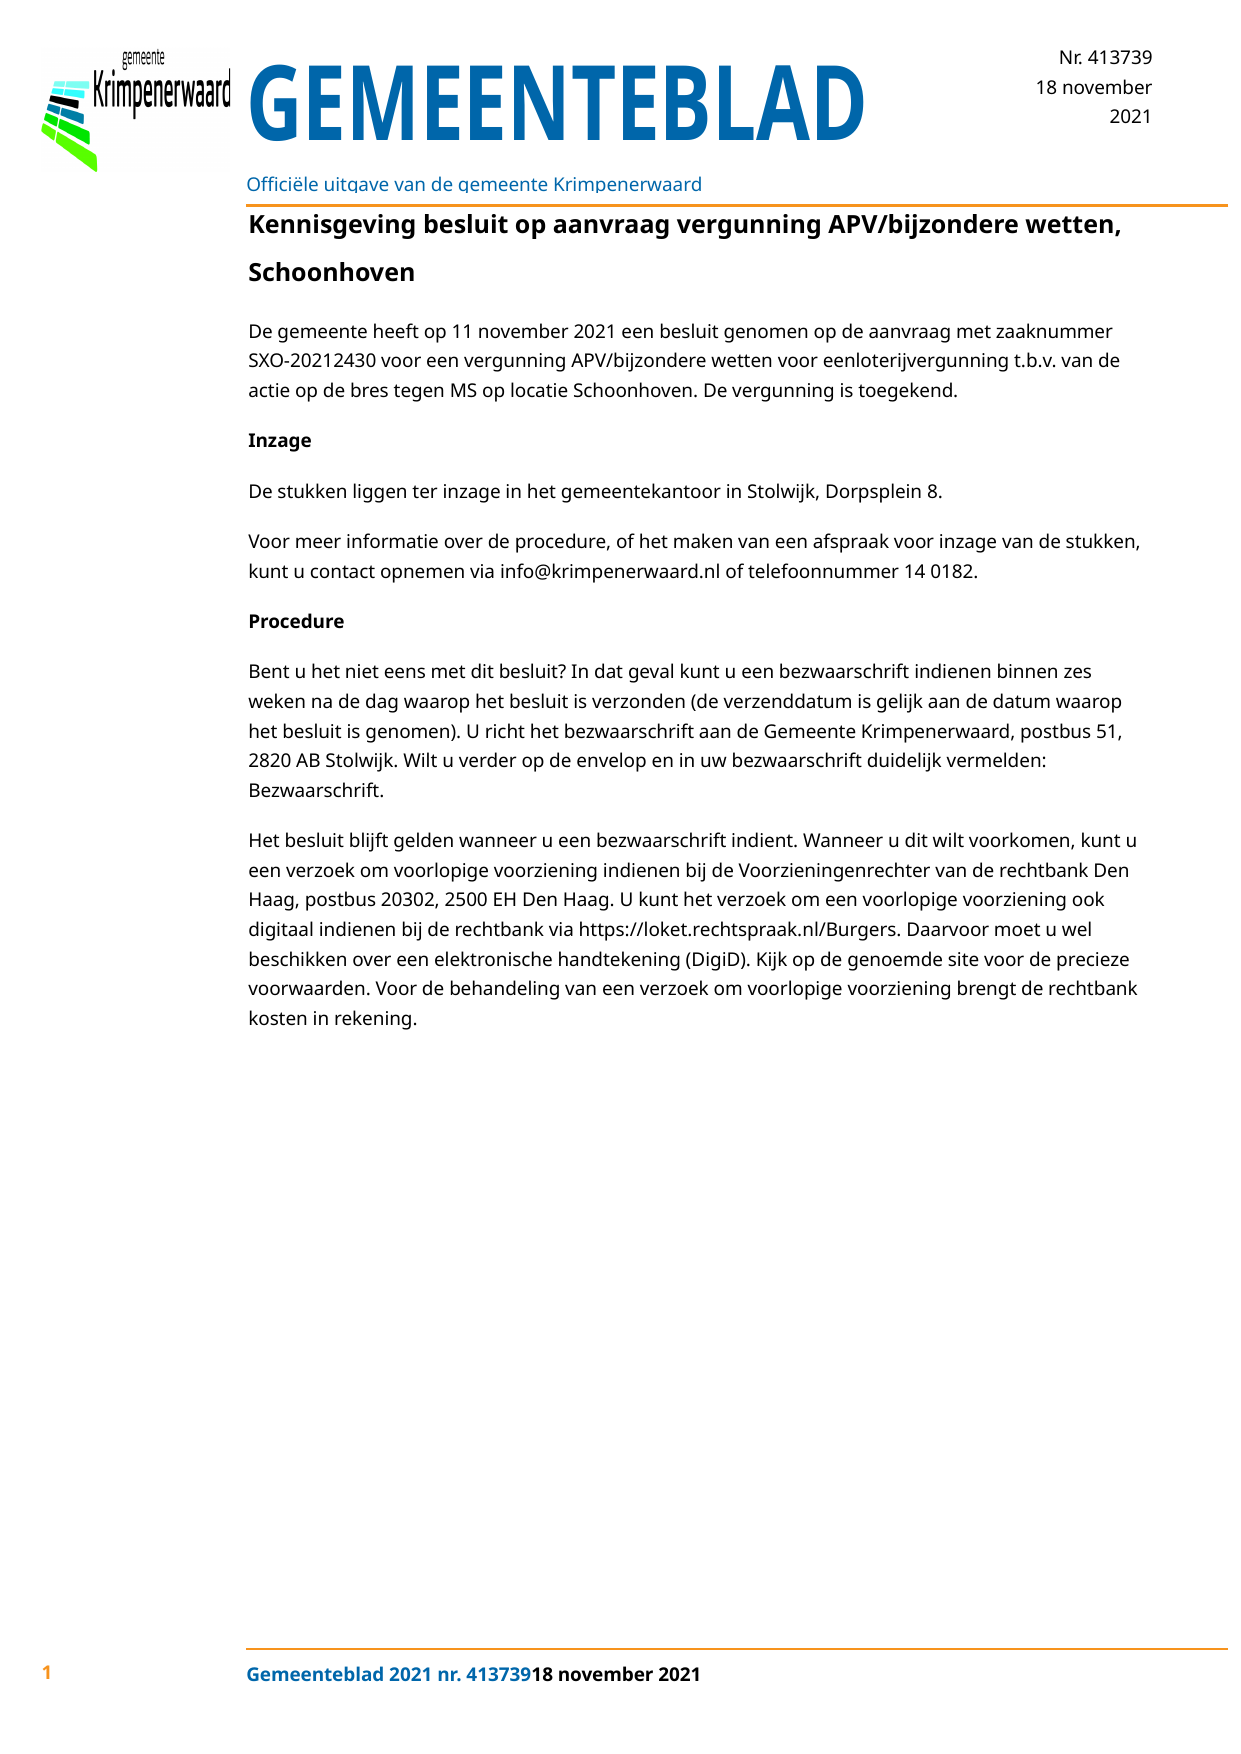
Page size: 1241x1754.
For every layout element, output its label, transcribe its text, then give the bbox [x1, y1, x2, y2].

text Bent u het niet eens met dit besluit? In dat geval kunt u een bezwaarschrift indienen binnen zes weken na de dag waarop het besluit is verzonden (de verzenddatum is gelijk aan de datum waarop het besluit is genomen). U richt het bezwaarschrift aan de Gemeente Krimpenerwaard, postbus 51, 2820 AB Stolwijk. Wilt u verder op de envelop en in uw bezwaarschrift duidelijk vermelden: Bezwaarschrift. [248, 659, 1152, 803]
text De stukken liggen ter inzage in het gemeentekantoor in Stolwijk, Dorpsplein 8. [248, 478, 1152, 504]
text De gemeente heeft op 11 november 2021 een besluit genomen op de aanvraag met zaaknummer SXO-20212430 voor een vergunning APV/bijzondere wetten voor eenloterijvergunning t.b.v. van de actie op de bres tegen MS op locatie Schoonhoven. De vergunning is toegekend. [248, 318, 1152, 403]
picture [41, 47, 231, 172]
text Het besluit blijft gelden wanneer u een bezwaarschrift indient. Wanneer u dit wilt voorkomen, kunt u een verzoek om voorlopige voorziening indienen bij de Voorzieningenrechter van de rechtbank Den Haag, postbus 20302, 2500 EH Den Haag. U kunt het verzoek om een voorlopige voorziening ook digitaal indienen bij de rechtbank via https://loket.rechtspraak.nl/Burgers. Daarvoor moet u wel beschikken over een elektronische handtekening (DigiD). Kijk op de genoemde site voor de precieze voorwaarden. Voor de behandeling van een verzoek om voorlopige voorziening brengt de rechtbank kosten in rekening. [248, 827, 1152, 1031]
text Procedure [248, 608, 1152, 634]
text Inzage [248, 427, 1152, 453]
text Kennisgeving besluit op aanvraag vergunning APV/bijzondere wetten, Schoonhoven [248, 207, 1152, 288]
text Voor meer informatie over de procedure, of het maken van een afspraak voor inzage van de stukken, kunt u contact opnemen via info@krimpenerwaard.nl of telefoonnummer 14 0182. [248, 528, 1152, 584]
